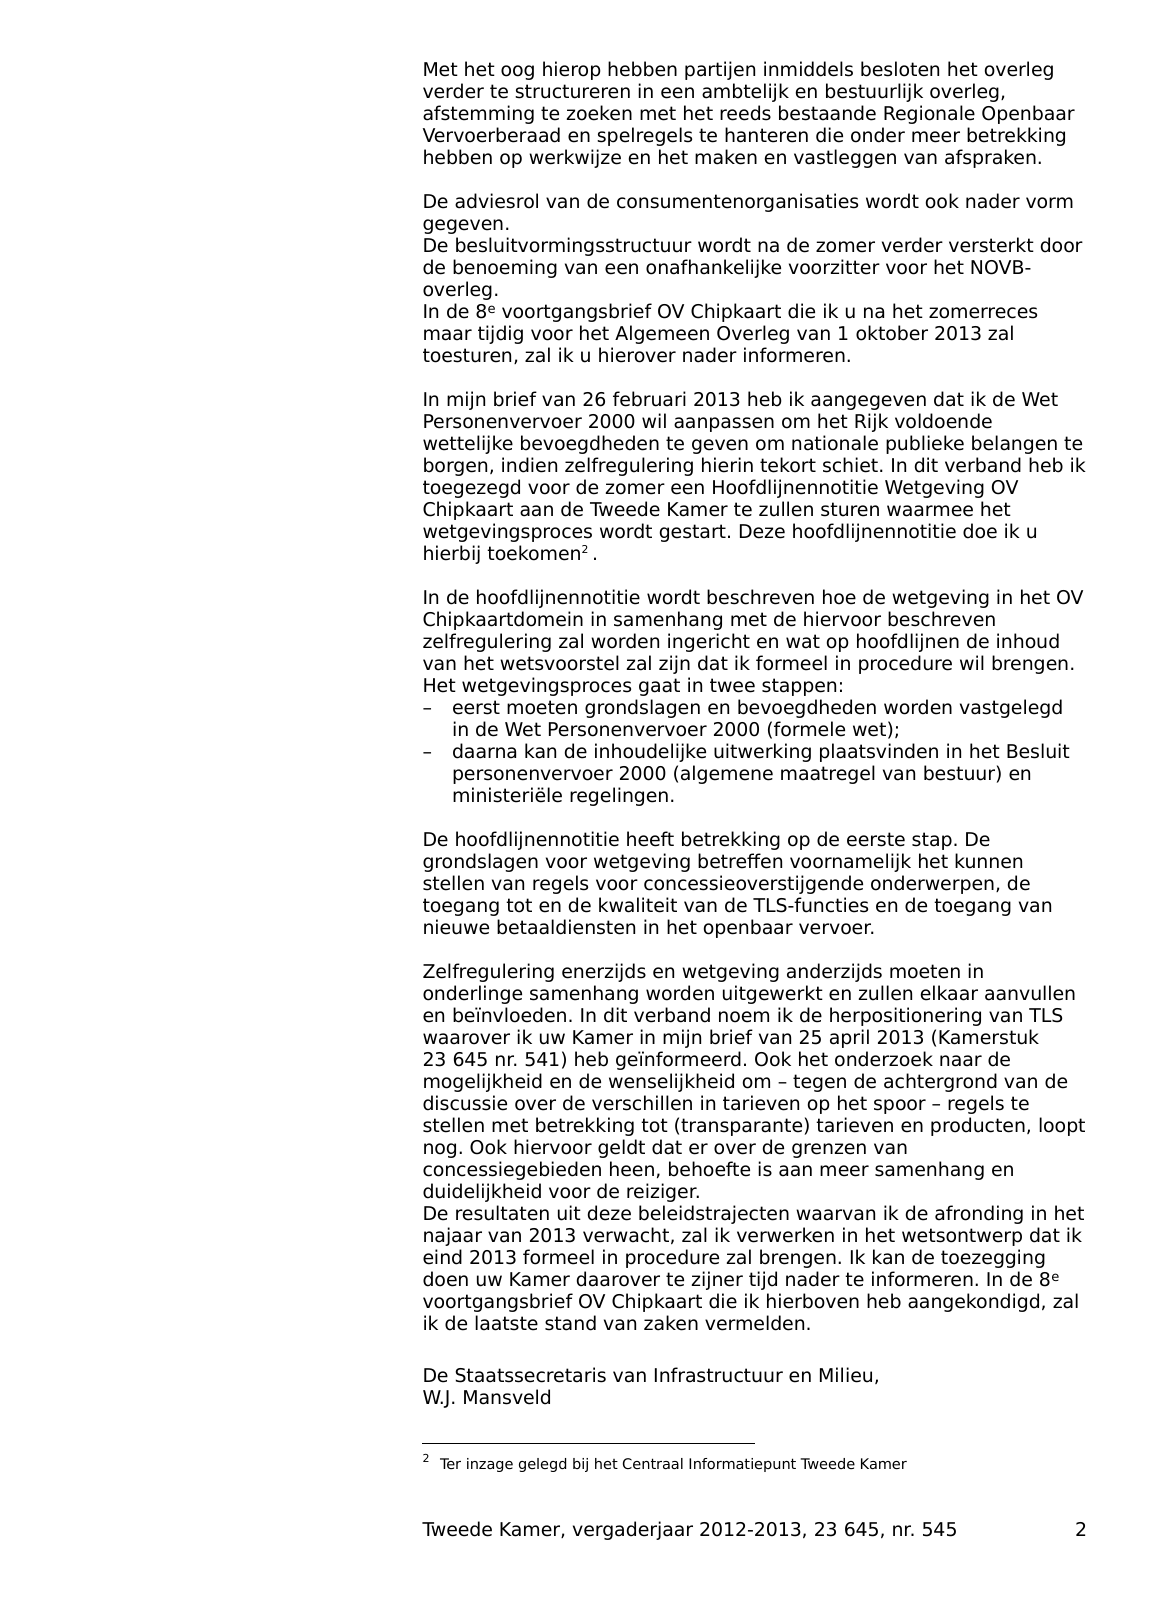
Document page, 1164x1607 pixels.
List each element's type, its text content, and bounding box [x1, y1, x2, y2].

text De besluitvormingsstructuur wordt na de zomer verder versterkt door de benoeming van een onafhankelijke voorzitter voor het NOVB-overleg. [422, 235, 1087, 301]
text In de 8e voortgangsbrief OV Chipkaart die ik u na het zomerreces maar tijdig voor het Algemeen Overleg van 1 oktober 2013 zal toesturen, zal ik u hierover nader informeren. [422, 301, 1087, 367]
text De adviesrol van de consumentenorganisaties wordt ook nader vorm gegeven. [422, 191, 1087, 235]
text – eerst moeten grondslagen en bevoegdheden worden vastgelegd in de Wet Personenvervoer 2000 (formele wet); [422, 697, 1087, 741]
text Zelfregulering enerzijds en wetgeving anderzijds moeten in onderlinge samenhang worden uitgewerkt en zullen elkaar aanvullen en beïnvloeden. In dit verband noem ik de herpositionering van TLS waarover ik uw Kamer in mijn brief van 25 april 2013 (Kamerstuk 23 645 nr. 541) heb geïnformeerd. Ook het onderzoek naar de mogelijkheid en de wenselijkheid om – tegen de achtergrond van de discussie over de verschillen in tarieven op het spoor – regels te stellen met betrekking tot (transparante) tarieven en producten, loopt nog. Ook hiervoor geldt dat er over de grenzen van concessiegebieden heen, behoefte is aan meer samenhang en duidelijkheid voor de reiziger. [422, 961, 1087, 1203]
text In mijn brief van 26 februari 2013 heb ik aangegeven dat ik de Wet Personenvervoer 2000 wil aanpassen om het Rijk voldoende wettelijke bevoegdheden te geven om nationale publieke belangen te borgen, indien zelfregulering hierin tekort schiet. In dit verband heb ik toegezegd voor de zomer een Hoofdlijnennotitie Wetgeving OV Chipkaart aan de Tweede Kamer te zullen sturen waarmee het wetgevingsproces wordt gestart. Deze hoofdlijnennotitie doe ik u hierbij toekomen. [422, 389, 1087, 565]
text – daarna kan de inhoudelijke uitwerking plaatsvinden in het Besluit personenvervoer 2000 (algemene maatregel van bestuur) en ministeriële regelingen. [422, 741, 1087, 807]
text Met het oog hierop hebben partijen inmiddels besloten het overleg verder te structureren in een ambtelijk en bestuurlijk overleg, afstemming te zoeken met het reeds bestaande Regionale Openbaar Vervoerberaad en spelregels te hanteren die onder meer betrekking hebben op werkwijze en het maken en vastleggen van afspraken. [422, 59, 1087, 169]
text De hoofdlijnennotitie heeft betrekking op de eerste stap. De grondslagen voor wetgeving betreffen voornamelijk het kunnen stellen van regels voor concessieoverstijgende onderwerpen, de toegang tot en de kwaliteit van de TLS-functies en de toegang van nieuwe betaaldiensten in het openbaar vervoer. [422, 829, 1087, 939]
text De Staatssecretaris van Infrastructuur en Milieu, W.J. Mansveld [422, 1365, 1087, 1409]
text Ter inzage gelegd bij het Centraal Informatiepunt Tweede Kamer [422, 1452, 1087, 1474]
text De resultaten uit deze beleidstrajecten waarvan ik de afronding in het najaar van 2013 verwacht, zal ik verwerken in het wetsontwerp dat ik eind 2013 formeel in procedure zal brengen. Ik kan de toezegging doen uw Kamer daarover te zijner tijd nader te informeren. In de 8e voortgangsbrief OV Chipkaart die ik hierboven heb aangekondigd, zal ik de laatste stand van zaken vermelden. [422, 1203, 1087, 1335]
text In de hoofdlijnennotitie wordt beschreven hoe de wetgeving in het OV Chipkaartdomein in samenhang met de hiervoor beschreven zelfregulering zal worden ingericht en wat op hoofdlijnen de inhoud van het wetsvoorstel zal zijn dat ik formeel in procedure wil brengen. Het wetgevingsproces gaat in twee stappen: [422, 587, 1087, 697]
